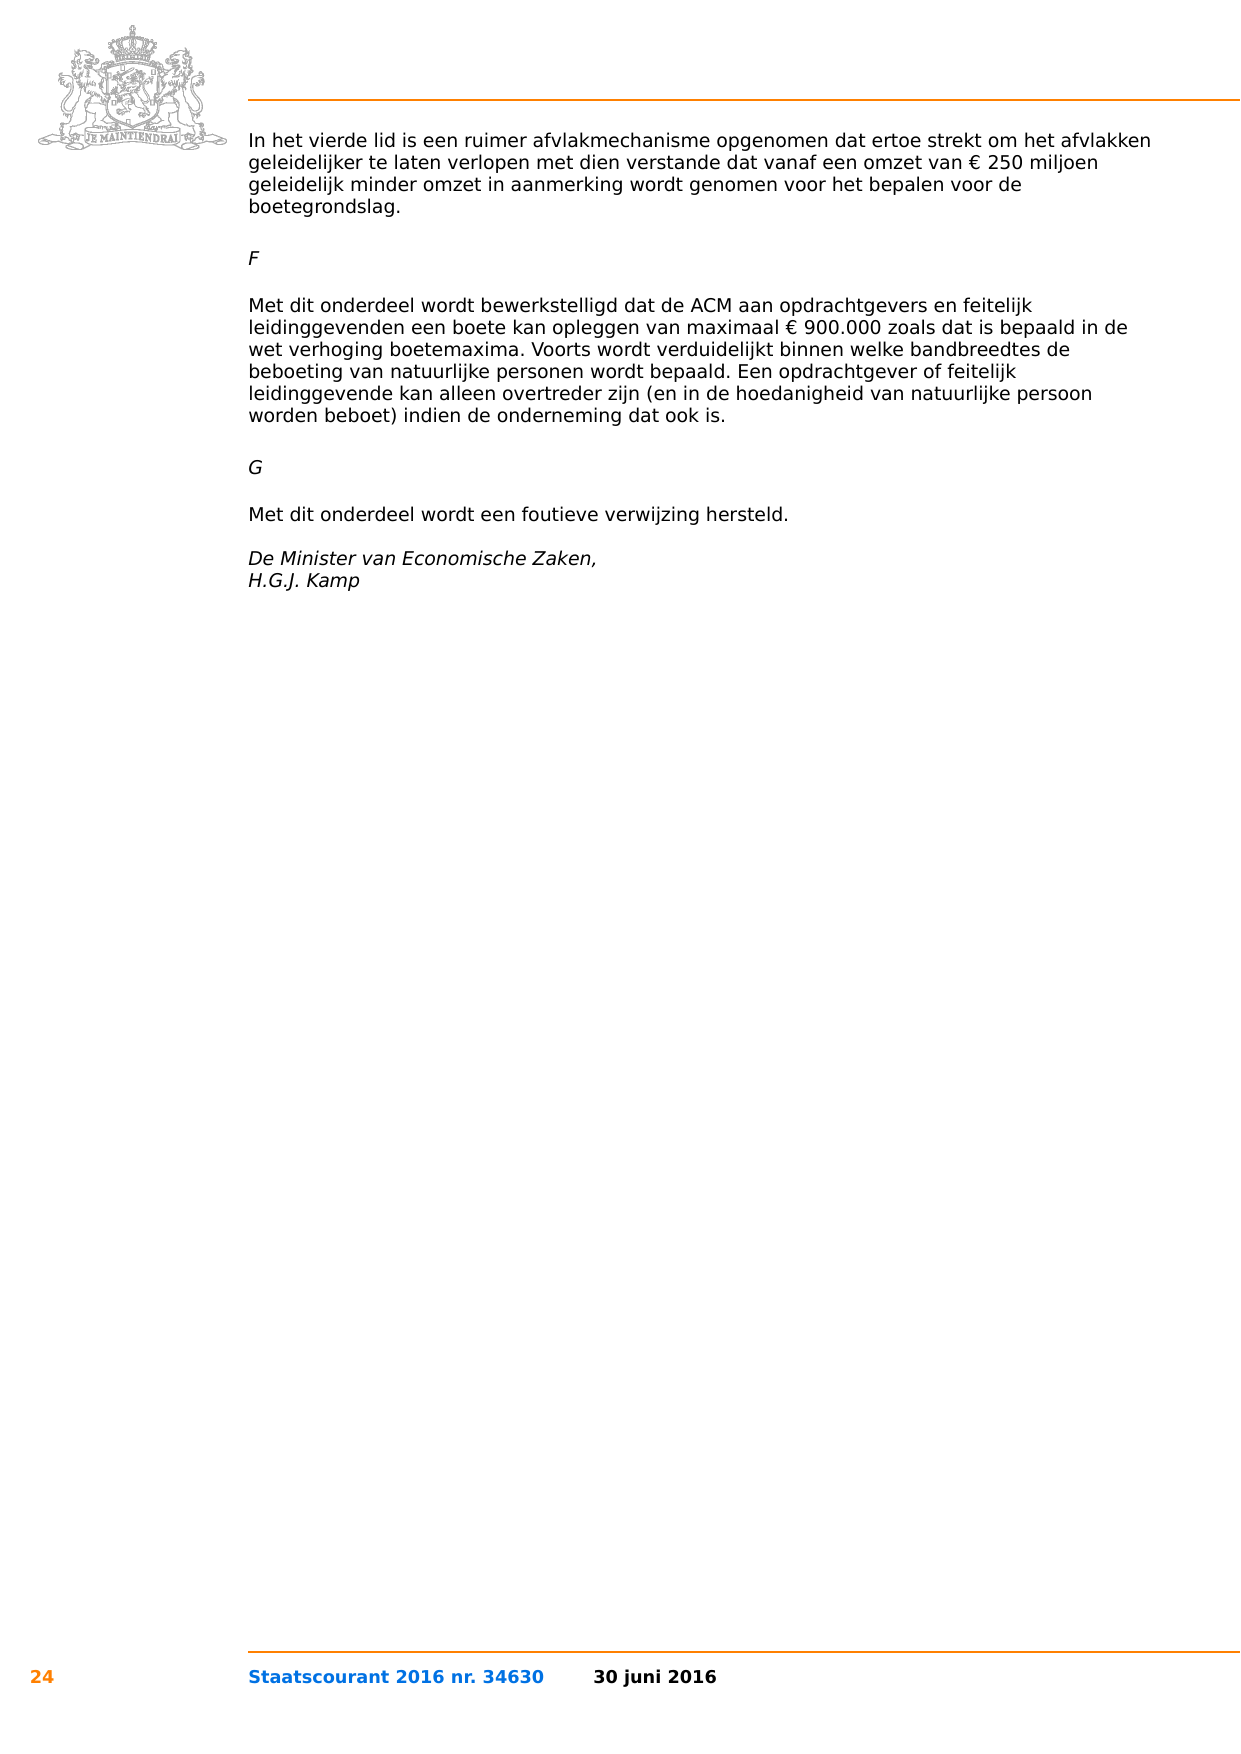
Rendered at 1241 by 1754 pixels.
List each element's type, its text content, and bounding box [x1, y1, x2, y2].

text Met dit onderdeel wordt een foutieve verwijzing hersteld. [248, 504, 1163, 526]
subtitle G [248, 457, 1163, 479]
picture [38, 25, 227, 150]
subtitle F [248, 248, 1163, 270]
text In het vierde lid is een ruimer afvlakmechanisme opgenomen dat ertoe strekt om het afvlakken geleidelijker te laten verlopen met dien verstande dat vanaf een omzet van € 250 miljoen geleidelijk minder omzet in aanmerking wordt genomen voor het bepalen voor de boetegrondslag. [248, 130, 1163, 218]
text De Minister van Economische Zaken, H.G.J. Kamp [248, 547, 1163, 591]
text Met dit onderdeel wordt bewerkstelligd dat de ACM aan opdrachtgevers en feitelijk leidinggevenden een boete kan opleggen van maximaal € 900.000 zoals dat is bepaald in de wet verhoging boetemaxima. Voorts wordt verduidelijkt binnen welke bandbreedtes de beboeting van natuurlijke personen wordt bepaald. Een opdrachtgever of feitelijk leidinggevende kan alleen overtreder zijn (en in de hoedanigheid van natuurlijke persoon worden beboet) indien de onderneming dat ook is. [248, 295, 1163, 427]
